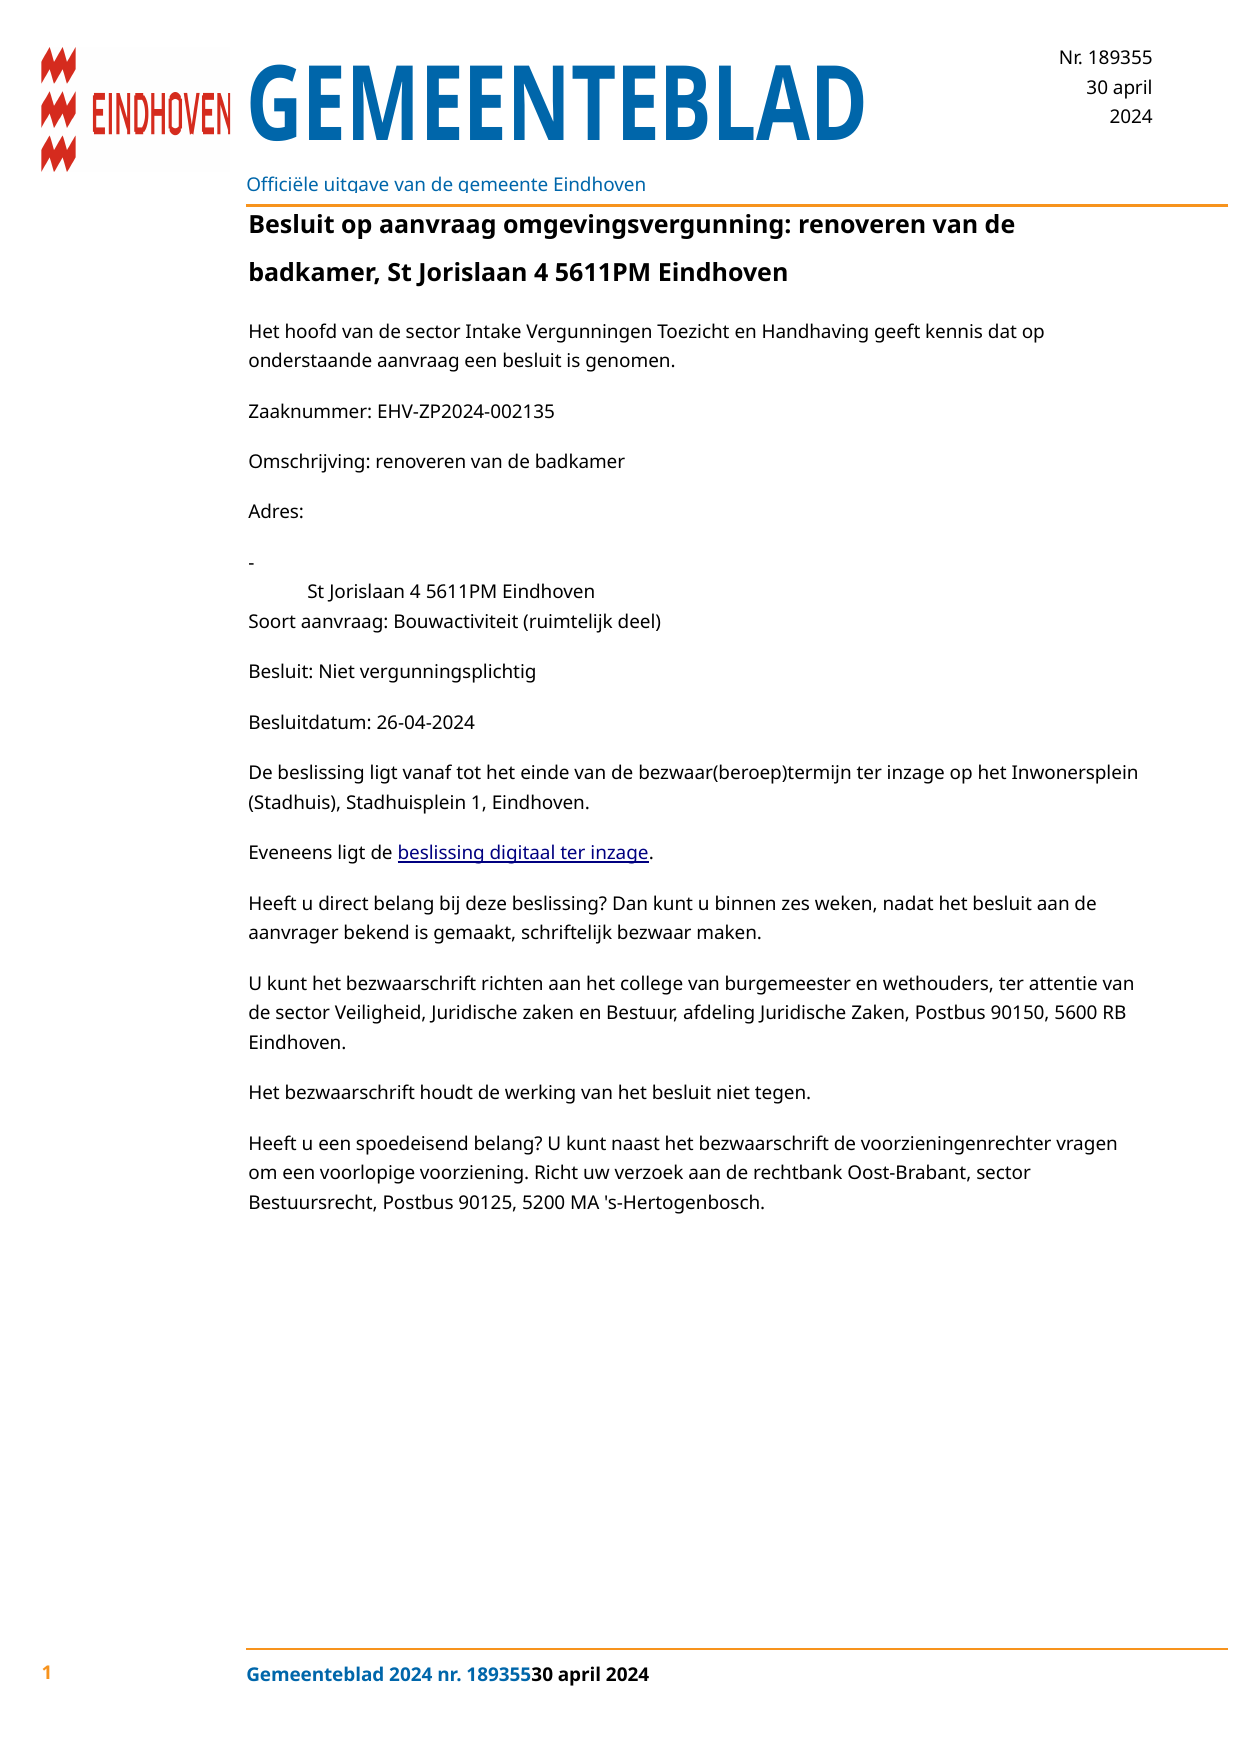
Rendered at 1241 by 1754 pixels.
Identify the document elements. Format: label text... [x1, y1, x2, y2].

text Soort aanvraag: Bouwactiviteit (ruimtelijk deel) [248, 608, 1152, 634]
picture [41, 47, 231, 172]
text U kunt het bezwaarschrift richten aan het college van burgemeester en wethouders, ter attentie van de sector Veiligheid, Juridische zaken en Bestuur, afdeling Juridische Zaken, Postbus 90150, 5600 RB Eindhoven. [248, 970, 1152, 1055]
text Heeft u een spoedeisend belang? U kunt naast het bezwaarschrift de voorzieningenrechter vragen om een voorlopige voorziening. Richt uw verzoek aan de rechtbank Oost-Brabant, sector Bestuursrecht, Postbus 90125, 5200 MA 's-Hertogenbosch. [248, 1130, 1152, 1215]
text Besluit op aanvraag omgevingsvergunning: renoveren van de badkamer, St Jorislaan 4 5611PM Eindhoven [248, 207, 1152, 288]
list St Jorislaan 4 5611PM Eindhoven [248, 579, 1152, 604]
text Het hoofd van de sector Intake Vergunningen Toezicht en Handhaving geeft kennis dat op onderstaande aanvraag een besluit is genomen. [248, 318, 1152, 373]
text Eveneens ligt de beslissing digitaal ter inzage. [248, 839, 1152, 865]
text Besluitdatum: 26-04-2024 [248, 709, 1152, 735]
text Adres: [248, 499, 1152, 524]
text Het bezwaarschrift houdt de werking van het besluit niet tegen. [248, 1079, 1152, 1105]
text Heeft u direct belang bij deze beslissing? Dan kunt u binnen zes weken, nadat het besluit aan de aanvrager bekend is gemaakt, schriftelijk bezwaar maken. [248, 890, 1152, 945]
text Omschrijving: renoveren van de badkamer [248, 448, 1152, 474]
text Besluit: Niet vergunningsplichtig [248, 659, 1152, 684]
text De beslissing ligt vanaf tot het einde van de bezwaar(beroep)termijn ter inzage op het Inwonersplein (Stadhuis), Stadhuisplein 1, Eindhoven. [248, 759, 1152, 815]
text Zaaknummer: EHV-ZP2024-002135 [248, 398, 1152, 424]
